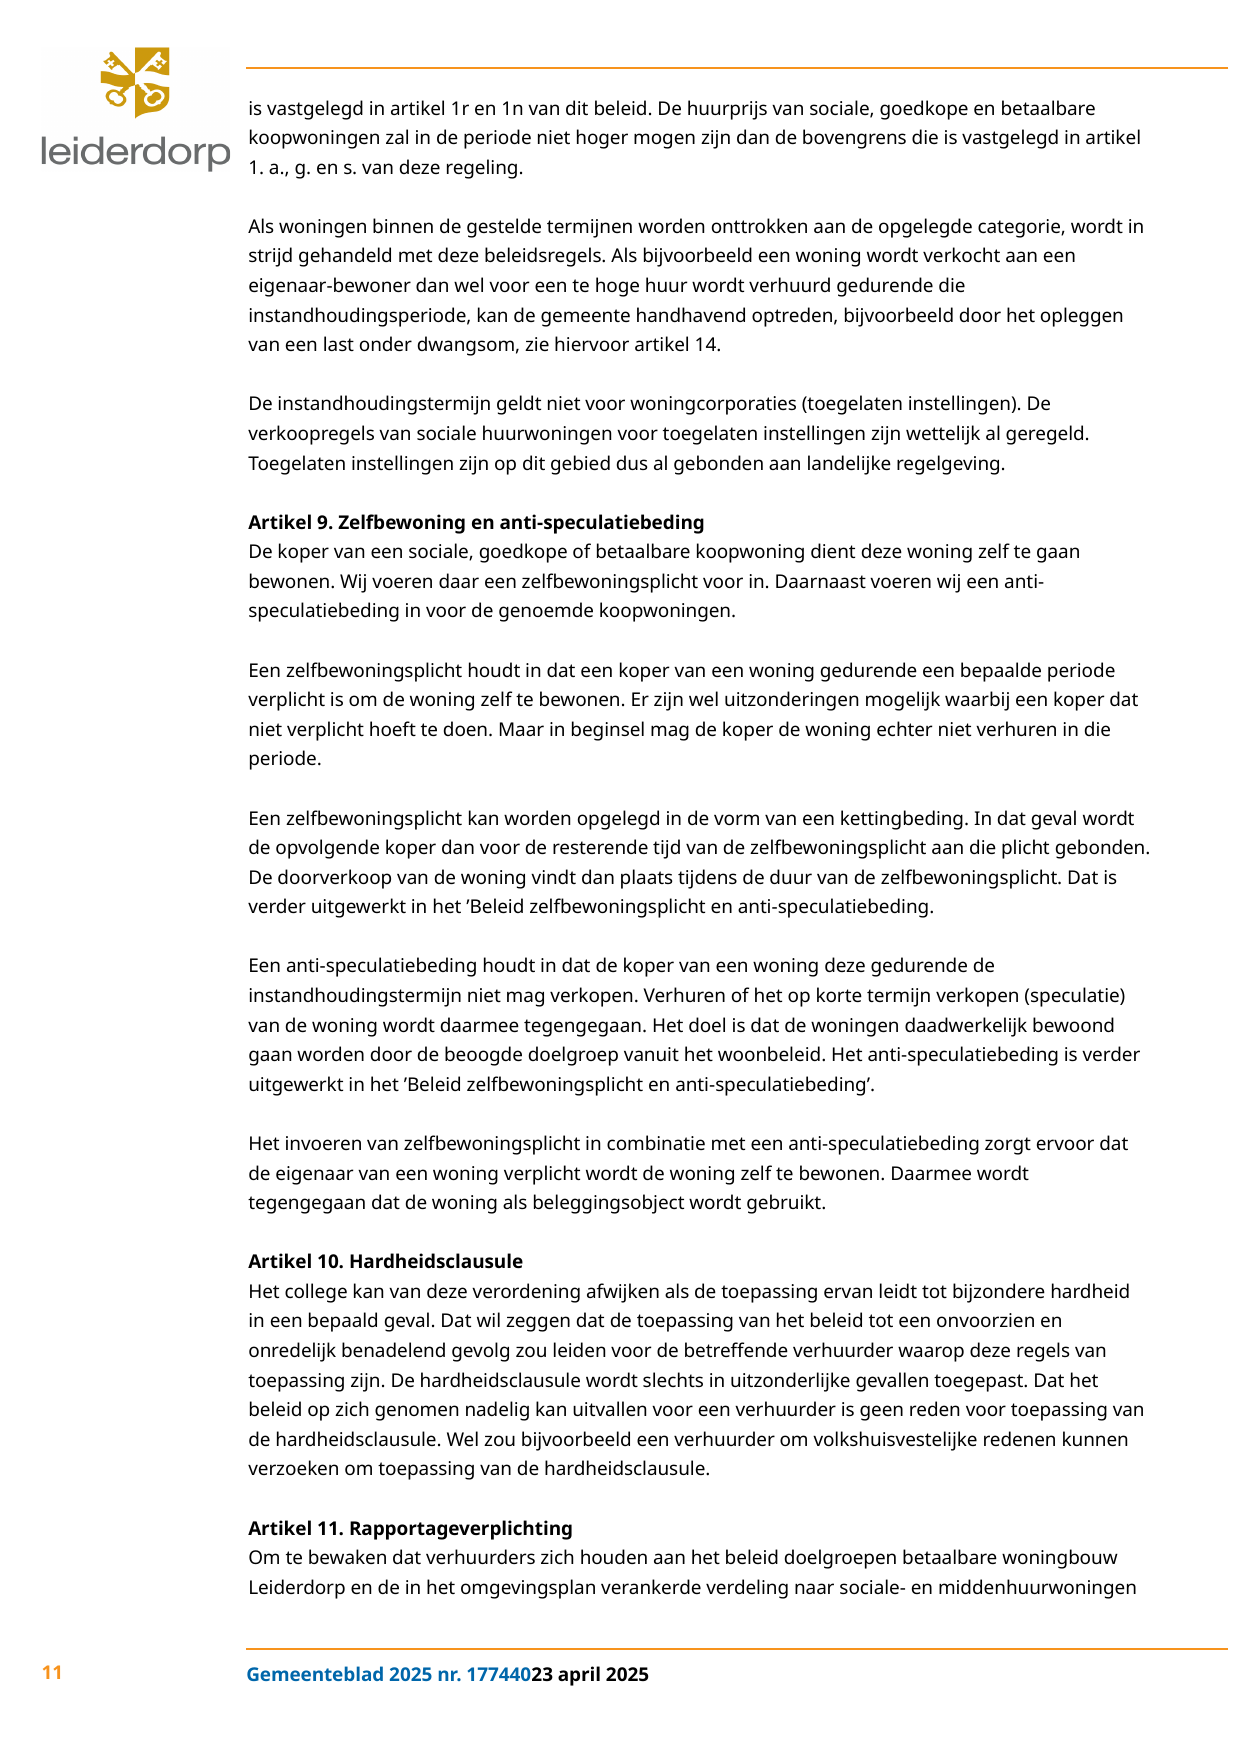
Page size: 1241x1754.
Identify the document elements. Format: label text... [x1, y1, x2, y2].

text Artikel 10. Hardheidsclausule [248, 1248, 1152, 1274]
text is vastgelegd in artikel 1r en 1n van dit beleid. De huurprijs van sociale, goedkope en betaalbare koopwoningen zal in de periode niet hoger mogen zijn dan de bovengrens die is vastgelegd in artikel 1. a., g. en s. van deze regeling. [248, 95, 1152, 180]
text Een anti-speculatiebeding houdt in dat de koper van een woning deze gedurende de instandhoudingstermijn niet mag verkopen. Verhuren of het op korte termijn verkopen (speculatie) van de woning wordt daarmee tegengegaan. Het doel is dat de woningen daadwerkelijk bewoond gaan worden door de beoogde doelgroep vanuit het woonbeleid. Het anti-speculatiebeding is verder uitgewerkt in het ’Beleid zelfbewoningsplicht en anti-speculatiebeding’. [248, 953, 1152, 1097]
text Het college kan van deze verordening afwijken als de toepassing ervan leidt tot bijzondere hardheid in een bepaald geval. Dat wil zeggen dat de toepassing van het beleid tot een onvoorzien en onredelijk benadelend gevolg zou leiden voor de betreffende verhuurder waarop deze regels van toepassing zijn. De hardheidsclausule wordt slechts in uitzonderlijke gevallen toegepast. Dat het beleid op zich genomen nadelig kan uitvallen voor een verhuurder is geen reden voor toepassing van de hardheidsclausule. Wel zou bijvoorbeeld een verhuurder om volkshuisvestelijke redenen kunnen verzoeken om toepassing van de hardheidsclausule. [248, 1278, 1152, 1481]
text Artikel 9. Zelfbewoning en anti-speculatiebeding [248, 509, 1152, 535]
text Een zelfbewoningsplicht kan worden opgelegd in de vorm van een kettingbeding. In dat geval wordt de opvolgende koper dan voor de resterende tijd van de zelfbewoningsplicht aan die plicht gebonden. De doorverkoop van de woning vindt dan plaats tijdens de duur van de zelfbewoningsplicht. Dat is verder uitgewerkt in het ’Beleid zelfbewoningsplicht en anti-speculatiebeding. [248, 805, 1152, 919]
text Een zelfbewoningsplicht houdt in dat een koper van een woning gedurende een bepaalde periode verplicht is om de woning zelf te bewonen. Er zijn wel uitzonderingen mogelijk waarbij een koper dat niet verplicht hoeft te doen. Maar in beginsel mag de koper de woning echter niet verhuren in die periode. [248, 657, 1152, 771]
text De koper van een sociale, goedkope of betaalbare koopwoning dient deze woning zelf te gaan bewonen. Wij voeren daar een zelfbewoningsplicht voor in. Daarnaast voeren wij een anti-speculatiebeding in voor de genoemde koopwoningen. [248, 538, 1152, 623]
text Het invoeren van zelfbewoningsplicht in combinatie met een anti-speculatiebeding zorgt ervoor dat de eigenaar van een woning verplicht wordt de woning zelf te bewonen. Daarmee wordt tegengegaan dat de woning als beleggingsobject wordt gebruikt. [248, 1130, 1152, 1215]
text Als woningen binnen de gestelde termijnen worden onttrokken aan de opgelegde categorie, wordt in strijd gehandeld met deze beleidsregels. Als bijvoorbeeld een woning wordt verkocht aan een eigenaar-bewoner dan wel voor een te hoge huur wordt verhuurd gedurende die instandhoudingsperiode, kan de gemeente handhavend optreden, bijvoorbeeld door het opleggen van een last onder dwangsom, zie hiervoor artikel 14. [248, 213, 1152, 357]
picture [41, 47, 231, 172]
text Om te bewaken dat verhuurders zich houden aan het beleid doelgroepen betaalbare woningbouw Leiderdorp en de in het omgevingsplan verankerde verdeling naar sociale- en middenhuurwoningen [248, 1544, 1152, 1600]
text De instandhoudingstermijn geldt niet voor woningcorporaties (toegelaten instellingen). De verkoopregels van sociale huurwoningen voor toegelaten instellingen zijn wettelijk al geregeld. Toegelaten instellingen zijn op dit gebied dus al gebonden aan landelijke regelgeving. [248, 391, 1152, 476]
text Artikel 11. Rapportageverplichting [248, 1515, 1152, 1541]
